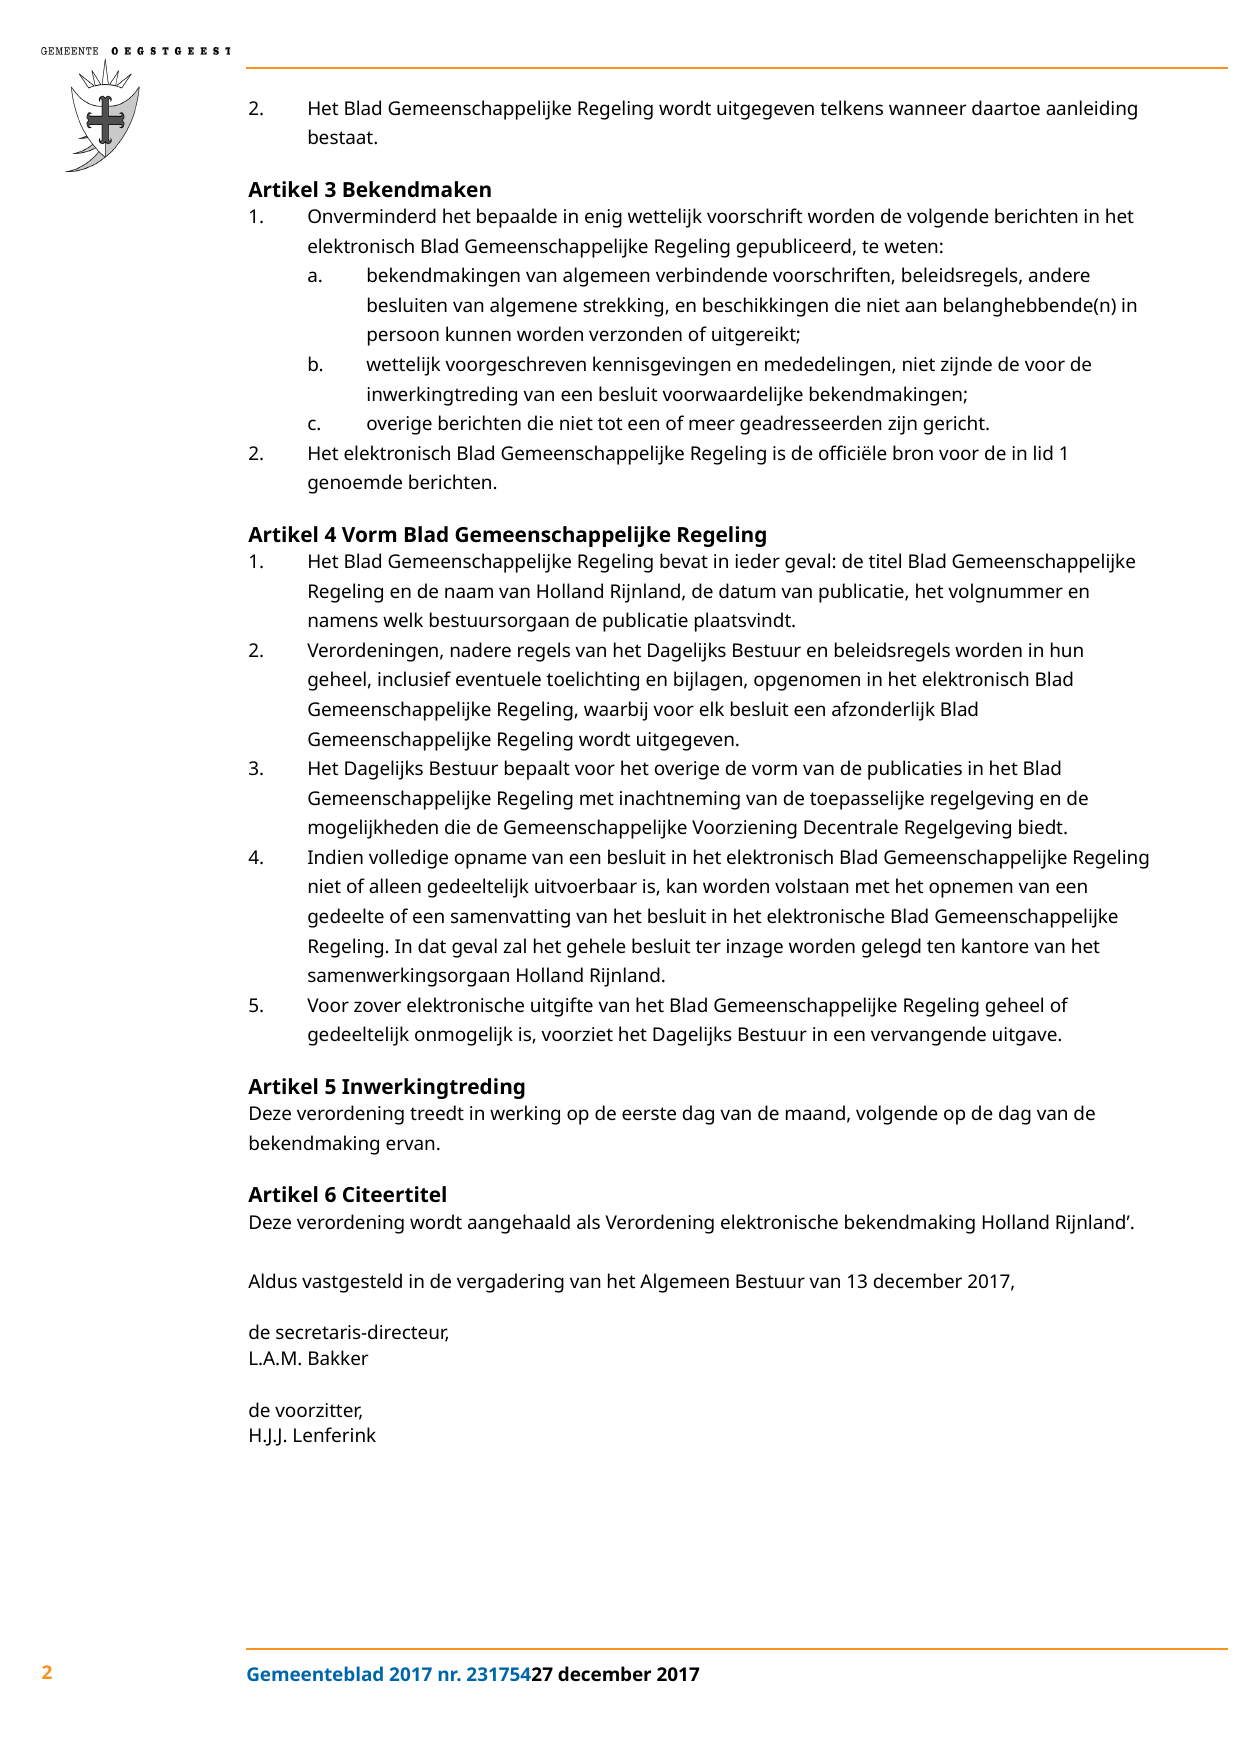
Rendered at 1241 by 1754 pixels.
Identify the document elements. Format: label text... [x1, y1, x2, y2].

text L.A.M. Bakker [248, 1345, 1152, 1371]
text Artikel 3 Bekendmaken [248, 175, 1152, 203]
text Artikel 5 Inwerkingtreding [248, 1072, 1152, 1101]
text H.J.J. Lenferink [248, 1422, 1152, 1448]
list Verordeningen, nadere regels van het Dagelijks Bestuur en beleidsregels worden in hun geheel, inclusief eventuele toelichting en bijlagen, opgenomen in het elektronisch Blad Gemeenschappelijke Regeling, waarbij voor elk besluit een afzonderlijk Blad Gemeenschappelijke Regeling wordt uitgegeven. [248, 637, 1152, 752]
list Het Blad Gemeenschappelijke Regeling bevat in ieder geval: de titel Blad Gemeenschappelijke Regeling en de naam van Holland Rijnland, de datum van publicatie, het volgnummer en namens welk bestuursorgaan de publicatie plaatsvindt. [248, 548, 1152, 633]
text Deze verordening wordt aangehaald als Verordening elektronische bekendmaking Holland Rijnland’. [248, 1209, 1152, 1235]
text Artikel 6 Citeertitel [248, 1181, 1152, 1209]
text Aldus vastgesteld in de vergadering van het Algemeen Bestuur van 13 december 2017, [248, 1268, 1152, 1294]
list overige berichten die niet tot een of meer geadresseerden zijn gericht. [307, 410, 1152, 436]
list Het elektronisch Blad Gemeenschappelijke Regeling is de officiële bron voor de in lid 1 genoemde berichten. [248, 440, 1152, 495]
text de voorzitter, [248, 1397, 1152, 1422]
list Het Dagelijks Bestuur bepaalt voor het overige de vorm van de publicaties in het Blad Gemeenschappelijke Regeling met inachtneming van de toepasselijke regelgeving en de mogelijkheden die de Gemeenschappelijke Voorziening Decentrale Regelgeving biedt. [248, 755, 1152, 840]
text Deze verordening treedt in werking op de eerste dag van de maand, volgende op de dag van de bekendmaking ervan. [248, 1101, 1152, 1156]
list Indien volledige opname van een besluit in het elektronisch Blad Gemeenschappelijke Regeling niet of alleen gedeeltelijk uitvoerbaar is, kan worden volstaan met het opnemen van een gedeelte of een samenvatting van het besluit in het elektronische Blad Gemeenschappelijke Regeling. In dat geval zal het gehele besluit ter inzage worden gelegd ten kantore van het samenwerkingsorgaan Holland Rijnland. [248, 844, 1152, 988]
picture [41, 47, 231, 172]
list wettelijk voorgeschreven kennisgevingen en mededelingen, niet zijnde de voor de inwerkingtreding van een besluit voorwaardelijke bekendmakingen; [307, 351, 1152, 406]
text de secretaris-directeur, [248, 1319, 1152, 1345]
text Artikel 4 Vorm Blad Gemeenschappelijke Regeling [248, 520, 1152, 548]
list bekendmakingen van algemeen verbindende voorschriften, beleidsregels, andere besluiten van algemene strekking, en beschikkingen die niet aan belanghebbende(n) in persoon kunnen worden verzonden of uitgereikt; [307, 262, 1152, 347]
list Voor zover elektronische uitgifte van het Blad Gemeenschappelijke Regeling geheel of gedeeltelijk onmogelijk is, voorziet het Dagelijks Bestuur in een vervangende uitgave. [248, 992, 1152, 1047]
list Het Blad Gemeenschappelijke Regeling wordt uitgegeven telkens wanneer daartoe aanleiding bestaat. [248, 95, 1152, 150]
list Onverminderd het bepaalde in enig wettelijk voorschrift worden de volgende berichten in het elektronisch Blad Gemeenschappelijke Regeling gepubliceerd, te weten: [248, 203, 1152, 258]
